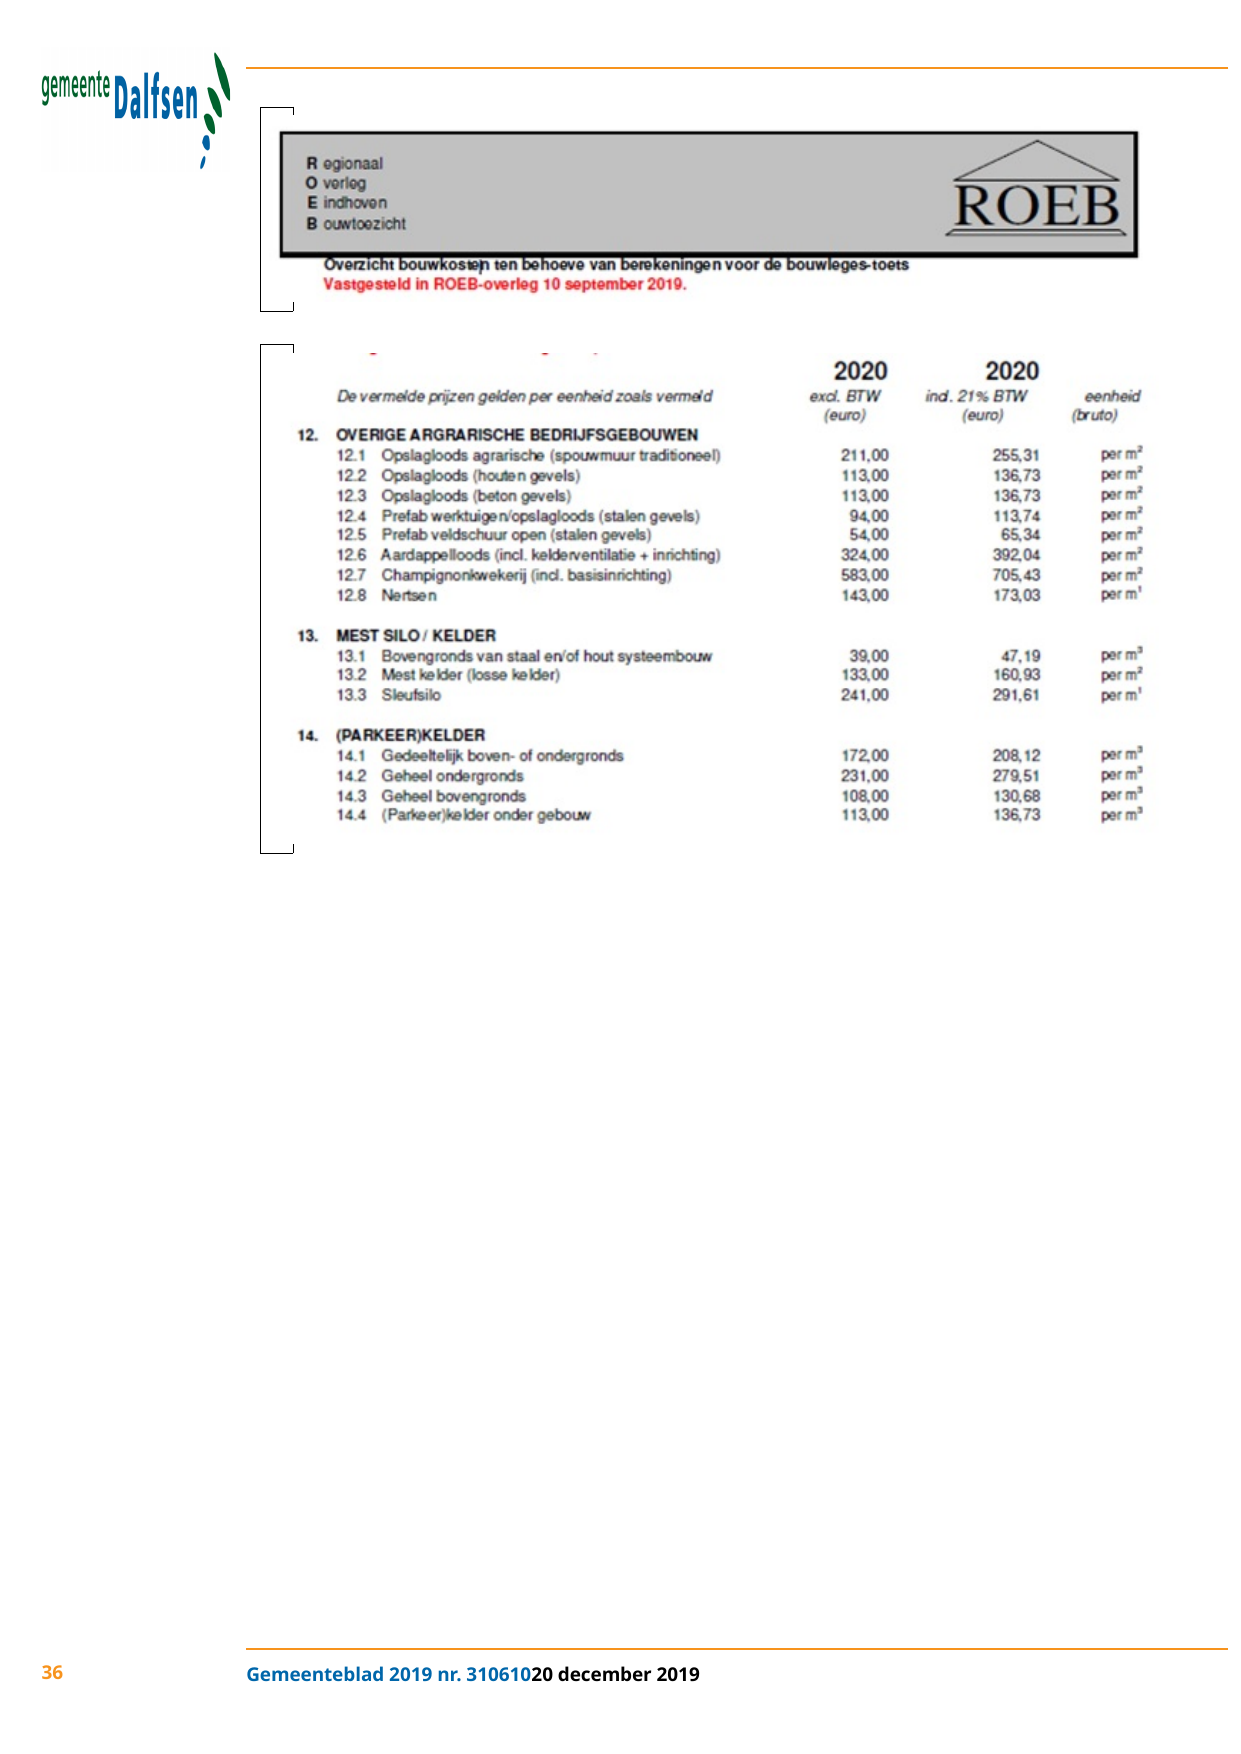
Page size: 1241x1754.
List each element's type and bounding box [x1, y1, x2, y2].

picture [41, 47, 231, 172]
picture [268, 353, 1173, 844]
picture [268, 115, 1173, 302]
